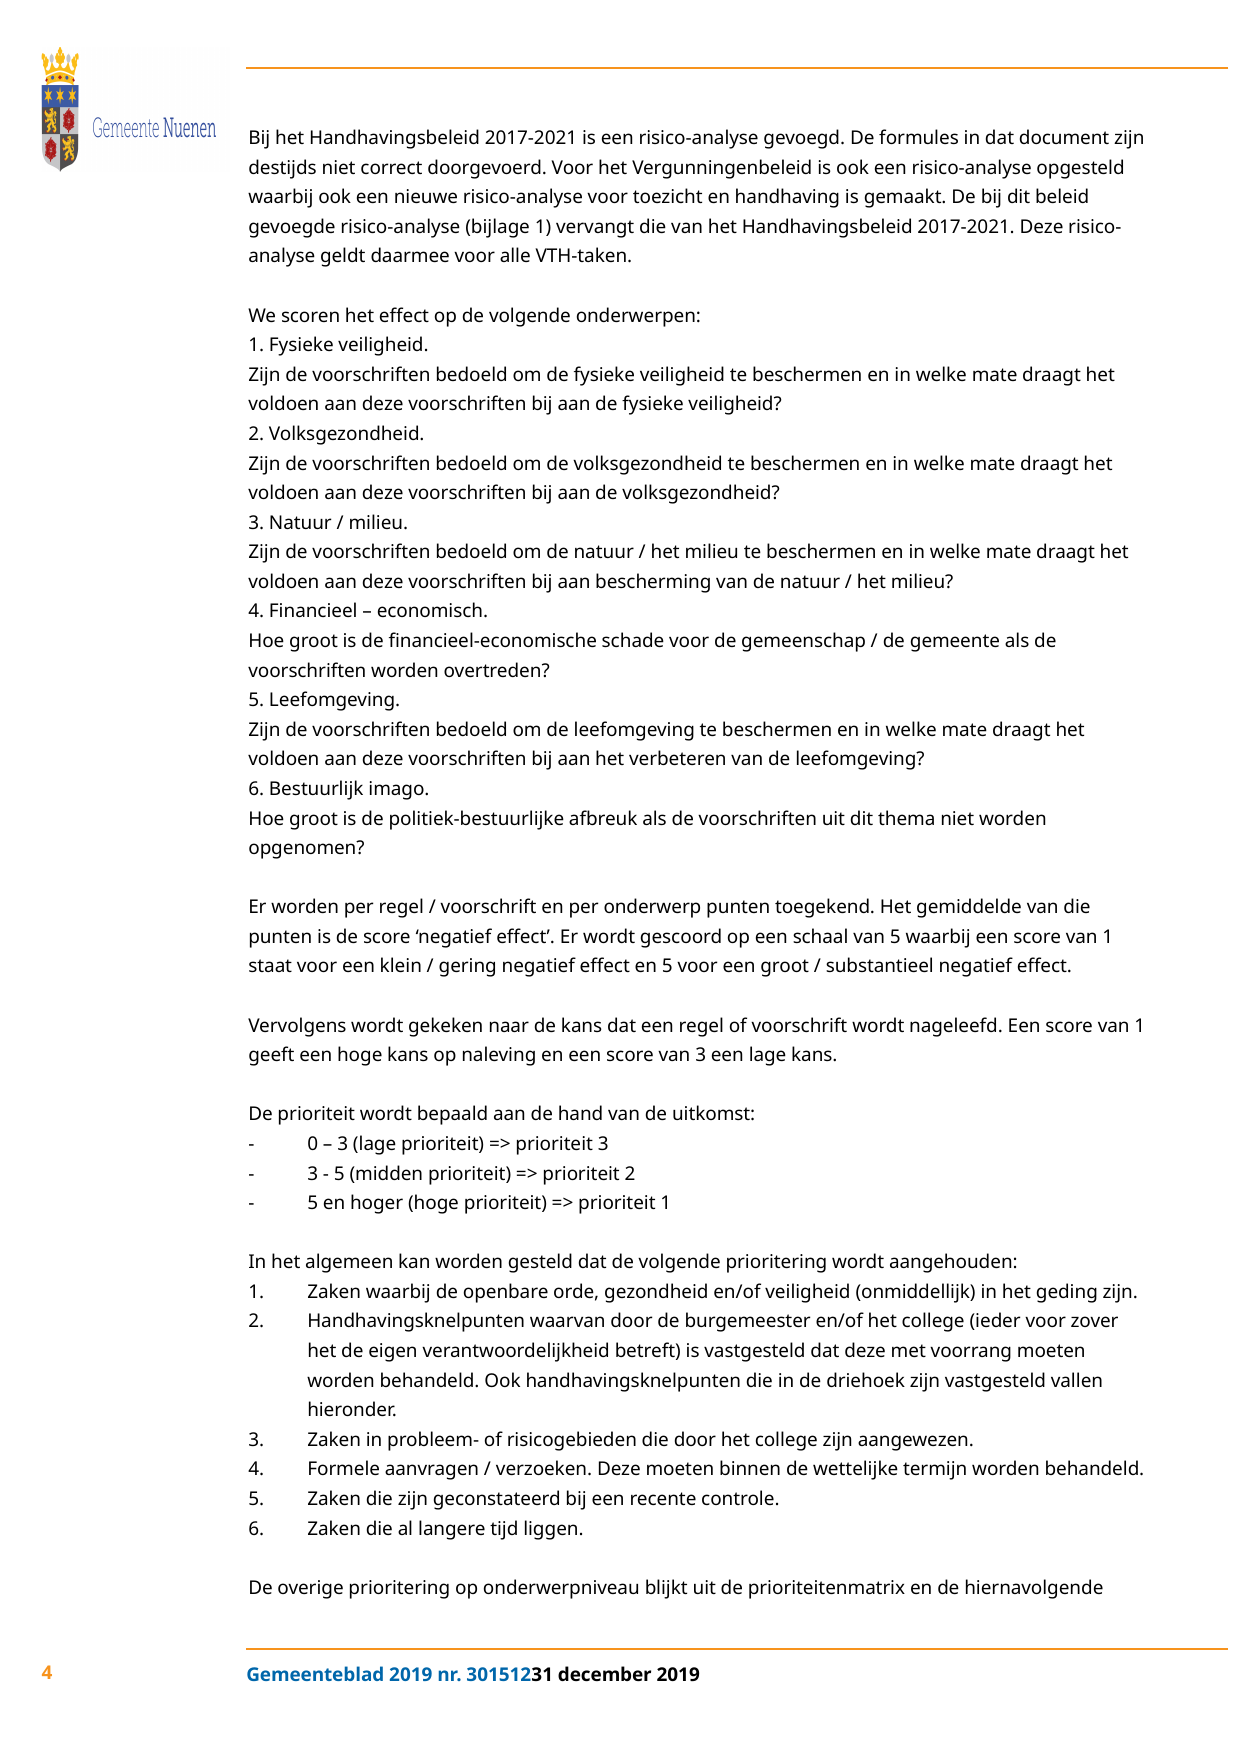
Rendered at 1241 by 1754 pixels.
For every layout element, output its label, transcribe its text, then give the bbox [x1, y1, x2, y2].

text Bij het Handhavingsbeleid 2017-2021 is een risico-analyse gevoegd. De formules in dat document zijn destijds niet correct doorgevoerd. Voor het Vergunningenbeleid is ook een risico-analyse opgesteld waarbij ook een nieuwe risico-analyse voor toezicht en handhaving is gemaakt. De bij dit beleid gevoegde risico-analyse (bijlage 1) vervangt die van het Handhavingsbeleid 2017-2021. Deze risico-analyse geldt daarmee voor alle VTH-taken. [248, 124, 1152, 268]
list 3 - 5 (midden prioriteit) => prioriteit 2 [248, 1160, 1152, 1186]
text 6. Bestuurlijk imago. [248, 775, 1152, 801]
text In het algemeen kan worden gesteld dat de volgende prioritering wordt aangehouden: [248, 1248, 1152, 1274]
list Handhavingsknelpunten waarvan door de burgemeester en/of het college (ieder voor zover het de eigen verantwoordelijkheid betreft) is vastgesteld dat deze met voorrang moeten worden behandeld. Ook handhavingsknelpunten die in de driehoek zijn vastgesteld vallen hieronder. [248, 1308, 1152, 1422]
list Zaken waarbij de openbare orde, gezondheid en/of veiligheid (onmiddellijk) in het geding zijn. [248, 1278, 1152, 1304]
text Zijn de voorschriften bedoeld om de natuur / het milieu te beschermen en in welke mate draagt het voldoen aan deze voorschriften bij aan bescherming van de natuur / het milieu? [248, 538, 1152, 594]
text 1. Fysieke veiligheid. [248, 331, 1152, 357]
text Hoe groot is de politiek-bestuurlijke afbreuk als de voorschriften uit dit thema niet worden opgenomen? [248, 805, 1152, 860]
text Hoe groot is de financieel-economische schade voor de gemeenschap / de gemeente als de voorschriften worden overtreden? [248, 627, 1152, 683]
text 3. Natuur / milieu. [248, 509, 1152, 535]
text Zijn de voorschriften bedoeld om de leefomgeving te beschermen en in welke mate draagt het voldoen aan deze voorschriften bij aan het verbeteren van de leefomgeving? [248, 716, 1152, 771]
text Er worden per regel / voorschrift en per onderwerp punten toegekend. Het gemiddelde van die punten is de score ‘negatief effect’. Er wordt gescoord op een schaal van 5 waarbij een score van 1 staat voor een klein / gering negatief effect en 5 voor een groot / substantieel negatief effect. [248, 893, 1152, 978]
list Formele aanvragen / verzoeken. Deze moeten binnen de wettelijke termijn worden behandeld. [248, 1456, 1152, 1481]
text 2. Volksgezondheid. [248, 420, 1152, 446]
text We scoren het effect op de volgende onderwerpen: [248, 302, 1152, 328]
text Zijn de voorschriften bedoeld om de volksgezondheid te beschermen en in welke mate draagt het voldoen aan deze voorschriften bij aan de volksgezondheid? [248, 450, 1152, 505]
text De prioriteit wordt bepaald aan de hand van de uitkomst: [248, 1101, 1152, 1126]
picture [41, 47, 231, 172]
text De overige prioritering op onderwerpniveau blijkt uit de prioriteitenmatrix en de hiernavolgende [248, 1574, 1152, 1600]
text 5. Leefomgeving. [248, 686, 1152, 712]
list 0 – 3 (lage prioriteit) => prioriteit 3 [248, 1130, 1152, 1156]
list 5 en hoger (hoge prioriteit) => prioriteit 1 [248, 1189, 1152, 1215]
list Zaken die zijn geconstateerd bij een recente controle. [248, 1485, 1152, 1511]
list Zaken die al langere tijd liggen. [248, 1515, 1152, 1541]
list Zaken in probleem- of risicogebieden die door het college zijn aangewezen. [248, 1426, 1152, 1452]
text Vervolgens wordt gekeken naar de kans dat een regel of voorschrift wordt nageleefd. Een score van 1 geeft een hoge kans op naleving en een score van 3 een lage kans. [248, 1012, 1152, 1067]
text Zijn de voorschriften bedoeld om de fysieke veiligheid te beschermen en in welke mate draagt het voldoen aan deze voorschriften bij aan de fysieke veiligheid? [248, 361, 1152, 416]
text 4. Financieel – economisch. [248, 598, 1152, 623]
